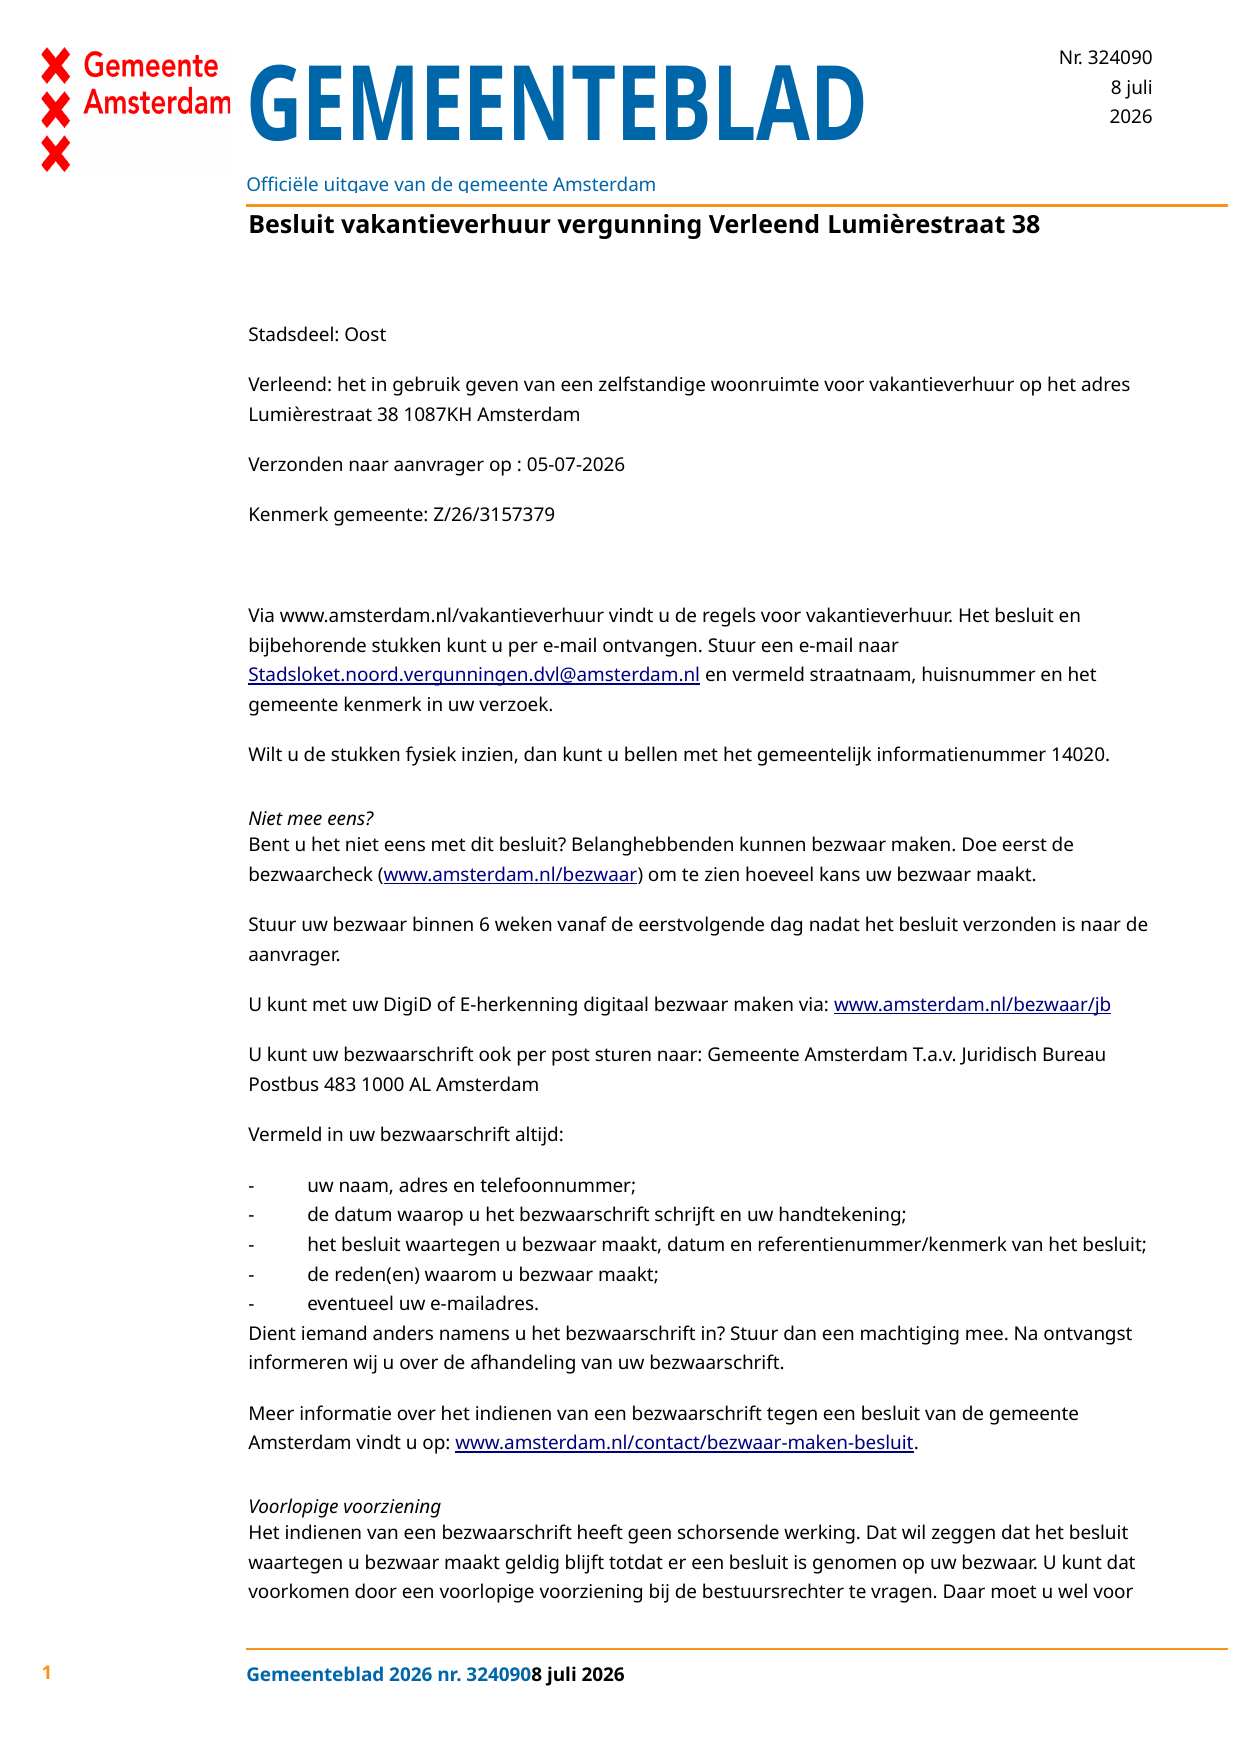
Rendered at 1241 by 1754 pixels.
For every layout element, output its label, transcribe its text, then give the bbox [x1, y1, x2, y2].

picture [41, 47, 231, 172]
text Voorlopige voorziening [248, 1493, 1152, 1519]
text Via www.amsterdam.nl/vakantieverhuur vindt u de regels voor vakantieverhuur. Het besluit en bijbehorende stukken kunt u per e-mail ontvangen. Stuur een e-mail naar Stadsloket.noord.vergunningen.dvl@amsterdam.nl en vermeld straatnaam, huisnummer en het gemeente kenmerk in uw verzoek. [248, 602, 1152, 717]
text U kunt met uw DigiD of E-herkenning digitaal bezwaar maken via: www.amsterdam.nl/bezwaar/jb [248, 991, 1152, 1017]
list de reden(en) waarom u bezwaar maakt; [248, 1261, 1152, 1287]
text Kenmerk gemeente: Z/26/3157379 [248, 502, 1152, 527]
list het besluit waartegen u bezwaar maakt, datum en referentienummer/kenmerk van het besluit; [248, 1231, 1152, 1257]
list de datum waarop u het bezwaarschrift schrijft en uw handtekening; [248, 1202, 1152, 1227]
text Dient iemand anders namens u het bezwaarschrift in? Stuur dan een machtiging mee. Na ontvangst informeren wij u over de afhandeling van uw bezwaarschrift. [248, 1320, 1152, 1375]
list eventueel uw e-mailadres. [248, 1290, 1152, 1316]
text Besluit vakantieverhuur vergunning Verleend Lumièrestraat 38 [248, 207, 1152, 241]
text U kunt uw bezwaarschrift ook per post sturen naar: Gemeente Amsterdam T.a.v. Juridisch Bureau Postbus 483 1000 AL Amsterdam [248, 1042, 1152, 1097]
text Verzonden naar aanvrager op : 05-07-2026 [248, 451, 1152, 477]
text Het indienen van een bezwaarschrift heeft geen schorsende werking. Dat wil zeggen dat het besluit waartegen u bezwaar maakt geldig blijft totdat er een besluit is genomen op uw bezwaar. U kunt dat voorkomen door een voorlopige voorziening bij de bestuursrechter te vragen. Daar moet u wel voor [248, 1519, 1152, 1604]
text Niet mee eens? [248, 806, 1152, 831]
text Stuur uw bezwaar binnen 6 weken vanaf de eerstvolgende dag nadat het besluit verzonden is naar de aanvrager. [248, 911, 1152, 967]
text Wilt u de stukken fysiek inzien, dan kunt u bellen met het gemeentelijk informatienummer 14020. [248, 742, 1152, 767]
text Bent u het niet eens met dit besluit? Belanghebbenden kunnen bezwaar maken. Doe eerst de bezwaarcheck (www.amsterdam.nl/bezwaar) om te zien hoeveel kans uw bezwaar maakt. [248, 831, 1152, 887]
text Vermeld in uw bezwaarschrift altijd: [248, 1122, 1152, 1147]
text Meer informatie over het indienen van een bezwaarschrift tegen een besluit van de gemeente Amsterdam vindt u op: www.amsterdam.nl/contact/bezwaar-maken-besluit. [248, 1400, 1152, 1455]
list uw naam, adres en telefoonnummer; [248, 1172, 1152, 1198]
text Verleend: het in gebruik geven van een zelfstandige woonruimte voor vakantieverhuur op het adres Lumièrestraat 38 1087KH Amsterdam [248, 371, 1152, 426]
text Stadsdeel: Oost [248, 321, 1152, 346]
